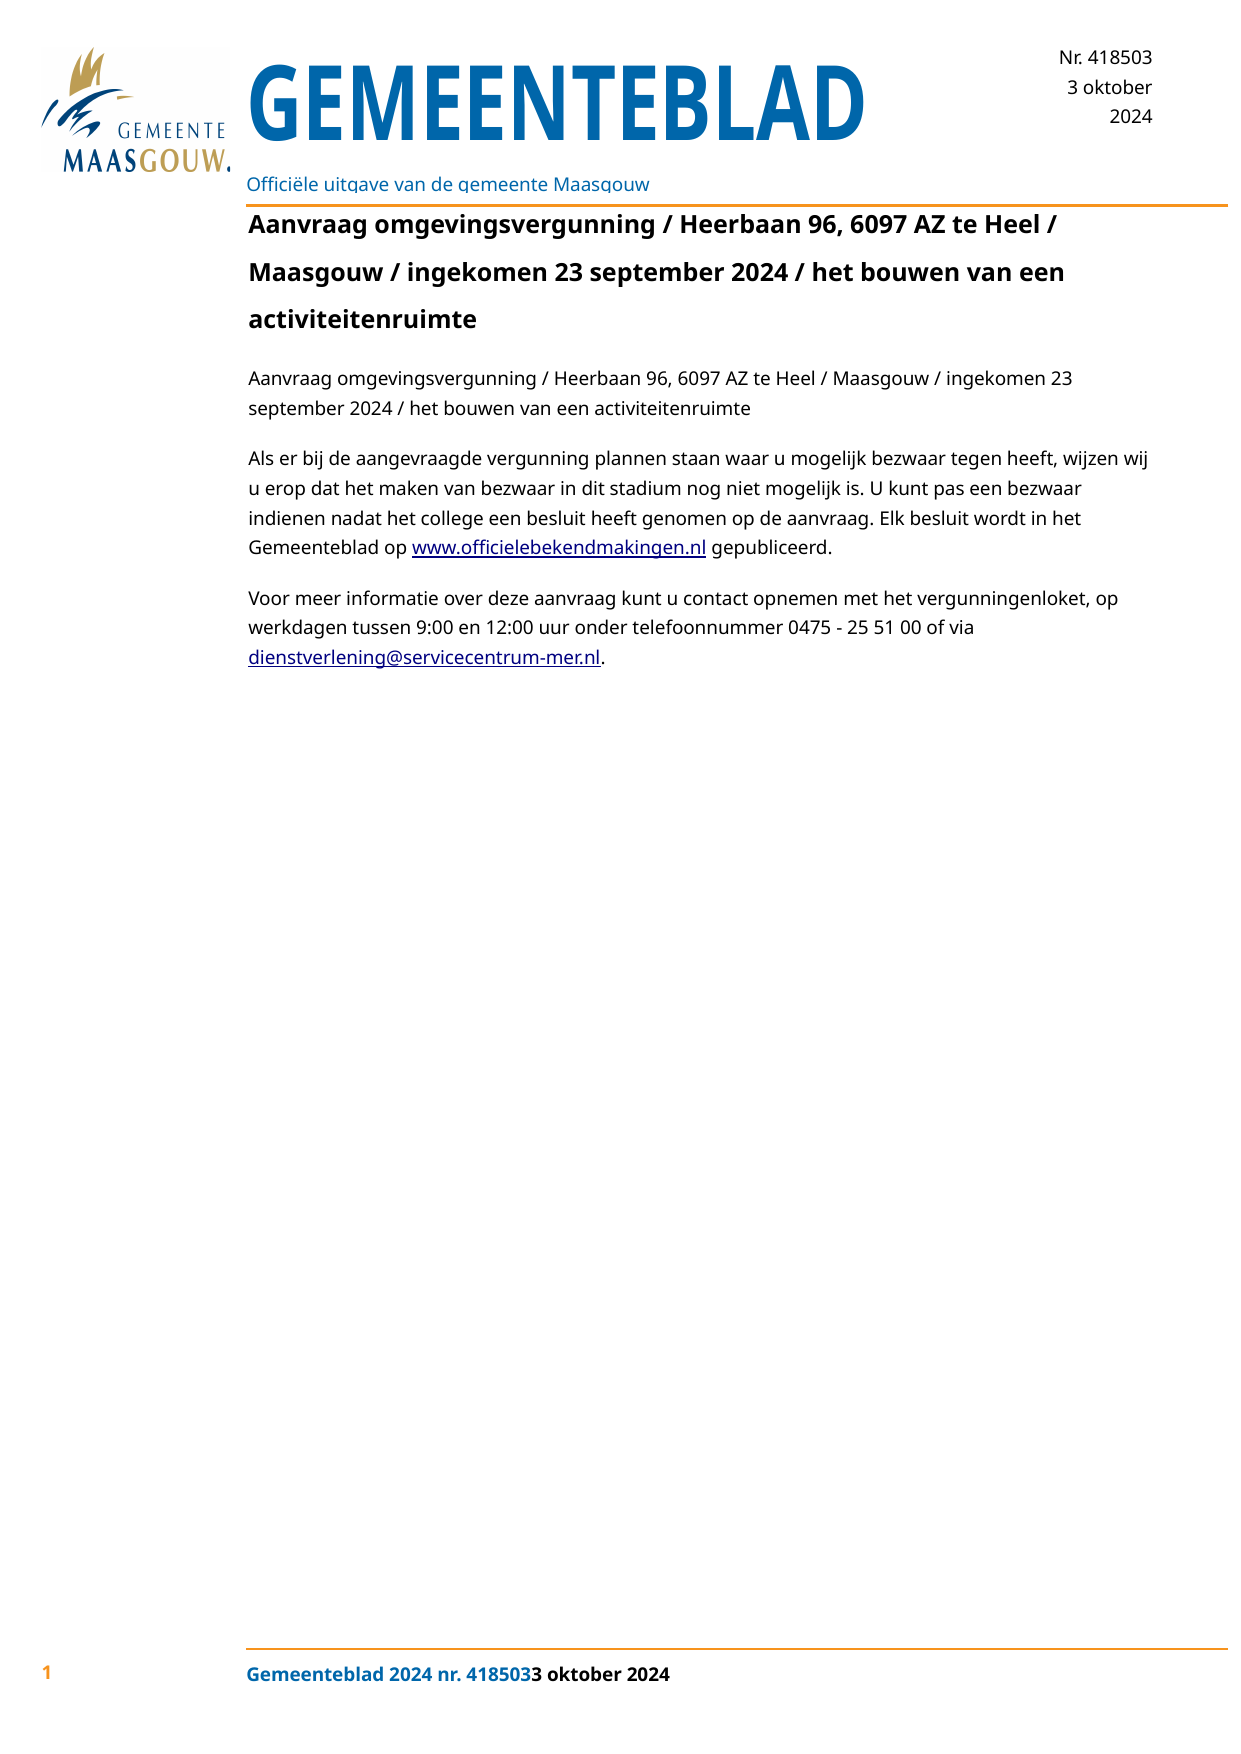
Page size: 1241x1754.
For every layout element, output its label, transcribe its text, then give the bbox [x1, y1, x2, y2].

text Aanvraag omgevingsvergunning / Heerbaan 96, 6097 AZ te Heel / Maasgouw / ingekomen 23 september 2024 / het bouwen van een activiteitenruimte [248, 366, 1152, 421]
text Als er bij de aangevraagde vergunning plannen staan waar u mogelijk bezwaar tegen heeft, wijzen wij u erop dat het maken van bezwaar in dit stadium nog niet mogelijk is. U kunt pas een bezwaar indienen nadat het college een besluit heeft genomen op de aanvraag. Elk besluit wordt in het Gemeenteblad op www.officielebekendmakingen.nl gepubliceerd. [248, 446, 1152, 560]
text Aanvraag omgevingsvergunning / Heerbaan 96, 6097 AZ te Heel / Maasgouw / ingekomen 23 september 2024 / het bouwen van een activiteitenruimte [248, 207, 1152, 336]
picture [41, 47, 231, 172]
text Voor meer informatie over deze aanvraag kunt u contact opnemen met het vergunningenloket, op werkdagen tussen 9:00 en 12:00 uur onder telefoonnummer 0475 - 25 51 00 of via dienstverlening@servicecentrum-mer.nl. [248, 585, 1152, 669]
